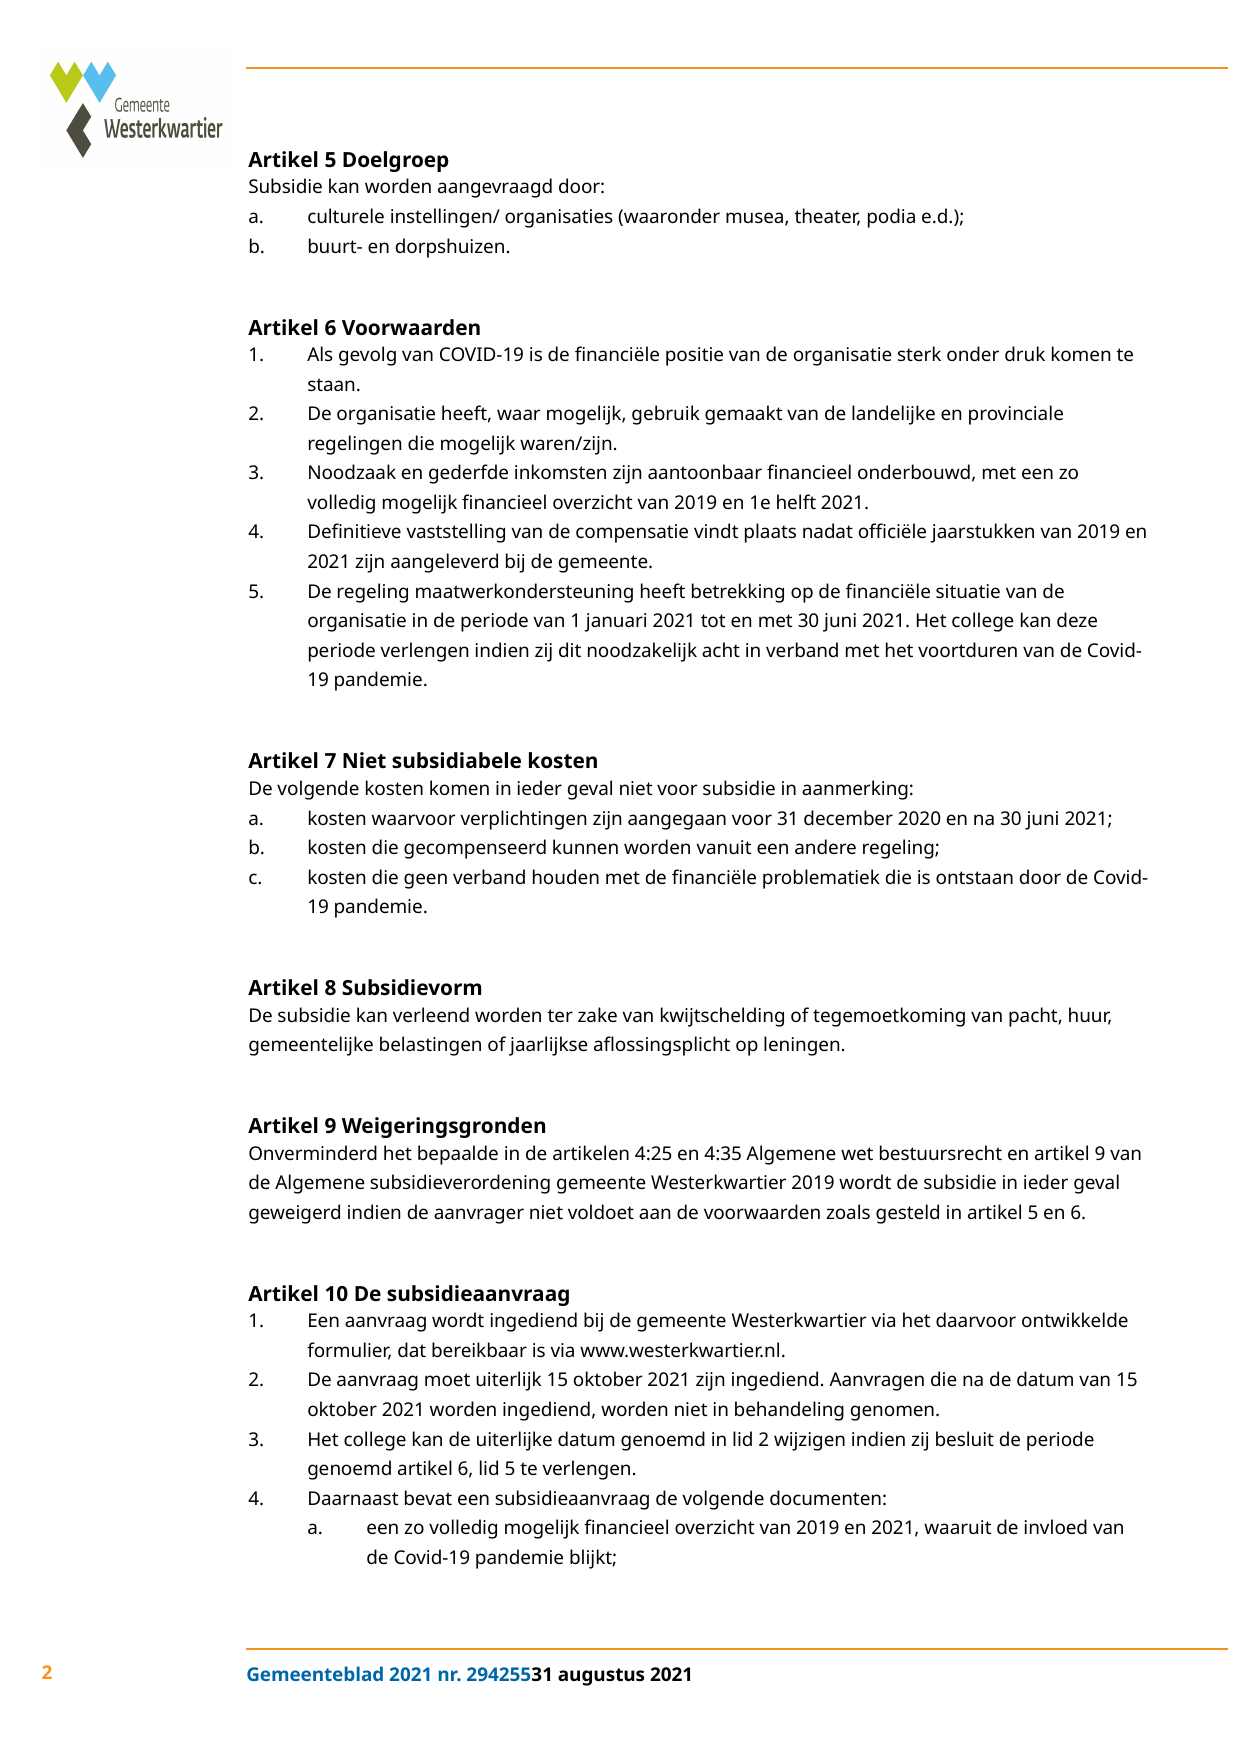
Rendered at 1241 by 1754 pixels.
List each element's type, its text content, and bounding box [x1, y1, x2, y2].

text Onverminderd het bepaalde in de artikelen 4:25 en 4:35 Algemene wet bestuursrecht en artikel 9 van de Algemene subsidieverordening gemeente Westerkwartier 2019 wordt de subsidie in ieder geval geweigerd indien de aanvrager niet voldoet aan de voorwaarden zoals gesteld in artikel 5 en 6. [248, 1140, 1152, 1225]
list Definitieve vaststelling van de compensatie vindt plaats nadat officiële jaarstukken van 2019 en 2021 zijn aangeleverd bij de gemeente. [248, 519, 1152, 574]
list buurt- en dorpshuizen. [248, 233, 1152, 258]
list Daarnaast bevat een subsidieaanvraag de volgende documenten: [248, 1485, 1152, 1511]
list De regeling maatwerkondersteuning heeft betrekking op de financiële situatie van de organisatie in de periode van 1 januari 2021 tot en met 30 juni 2021. Het college kan deze periode verlengen indien zij dit noodzakelijk acht in verband met het voortduren van de Covid-19 pandemie. [248, 578, 1152, 692]
text Artikel 9 Weigeringsgronden [248, 1111, 1152, 1140]
list kosten die gecompenseerd kunnen worden vanuit een andere regeling; [248, 834, 1152, 860]
list De organisatie heeft, waar mogelijk, gebruik gemaakt van de landelijke en provinciale regelingen die mogelijk waren/zijn. [248, 400, 1152, 456]
text Artikel 8 Subsidievorm [248, 973, 1152, 1002]
text Subsidie kan worden aangevraagd door: [248, 174, 1152, 199]
text De subsidie kan verleend worden ter zake van kwijtschelding of tegemoetkoming van pacht, huur, gemeentelijke belastingen of jaarlijkse aflossingsplicht op leningen. [248, 1002, 1152, 1057]
text De volgende kosten komen in ieder geval niet voor subsidie in aanmerking: [248, 775, 1152, 801]
list culturele instellingen/ organisaties (waaronder musea, theater, podia e.d.); [248, 203, 1152, 229]
list Het college kan de uiterlijke datum genoemd in lid 2 wijzigen indien zij besluit de periode genoemd artikel 6, lid 5 te verlengen. [248, 1426, 1152, 1481]
list een zo volledig mogelijk financieel overzicht van 2019 en 2021, waaruit de invloed van de Covid-19 pandemie blijkt; [307, 1514, 1152, 1570]
picture [41, 47, 231, 172]
text Artikel 10 De subsidieaanvraag [248, 1279, 1152, 1307]
text Artikel 6 Voorwaarden [248, 313, 1152, 341]
list Als gevolg van COVID-19 is de financiële positie van de organisatie sterk onder druk komen te staan. [248, 341, 1152, 397]
list kosten die geen verband houden met de financiële problematiek die is ontstaan door de Covid-19 pandemie. [248, 864, 1152, 919]
text Artikel 5 Doelgroep [248, 145, 1152, 174]
list De aanvraag moet uiterlijk 15 oktober 2021 zijn ingediend. Aanvragen die na de datum van 15 oktober 2021 worden ingediend, worden niet in behandeling genomen. [248, 1367, 1152, 1422]
text Artikel 7 Niet subsidiabele kosten [248, 747, 1152, 775]
list kosten waarvoor verplichtingen zijn aangegaan voor 31 december 2020 en na 30 juni 2021; [248, 805, 1152, 830]
list Noodzaak en gederfde inkomsten zijn aantoonbaar financieel onderbouwd, met een zo volledig mogelijk financieel overzicht van 2019 en 1e helft 2021. [248, 459, 1152, 515]
list Een aanvraag wordt ingediend bij de gemeente Westerkwartier via het daarvoor ontwikkelde formulier, dat bereikbaar is via www.westerkwartier.nl. [248, 1307, 1152, 1363]
